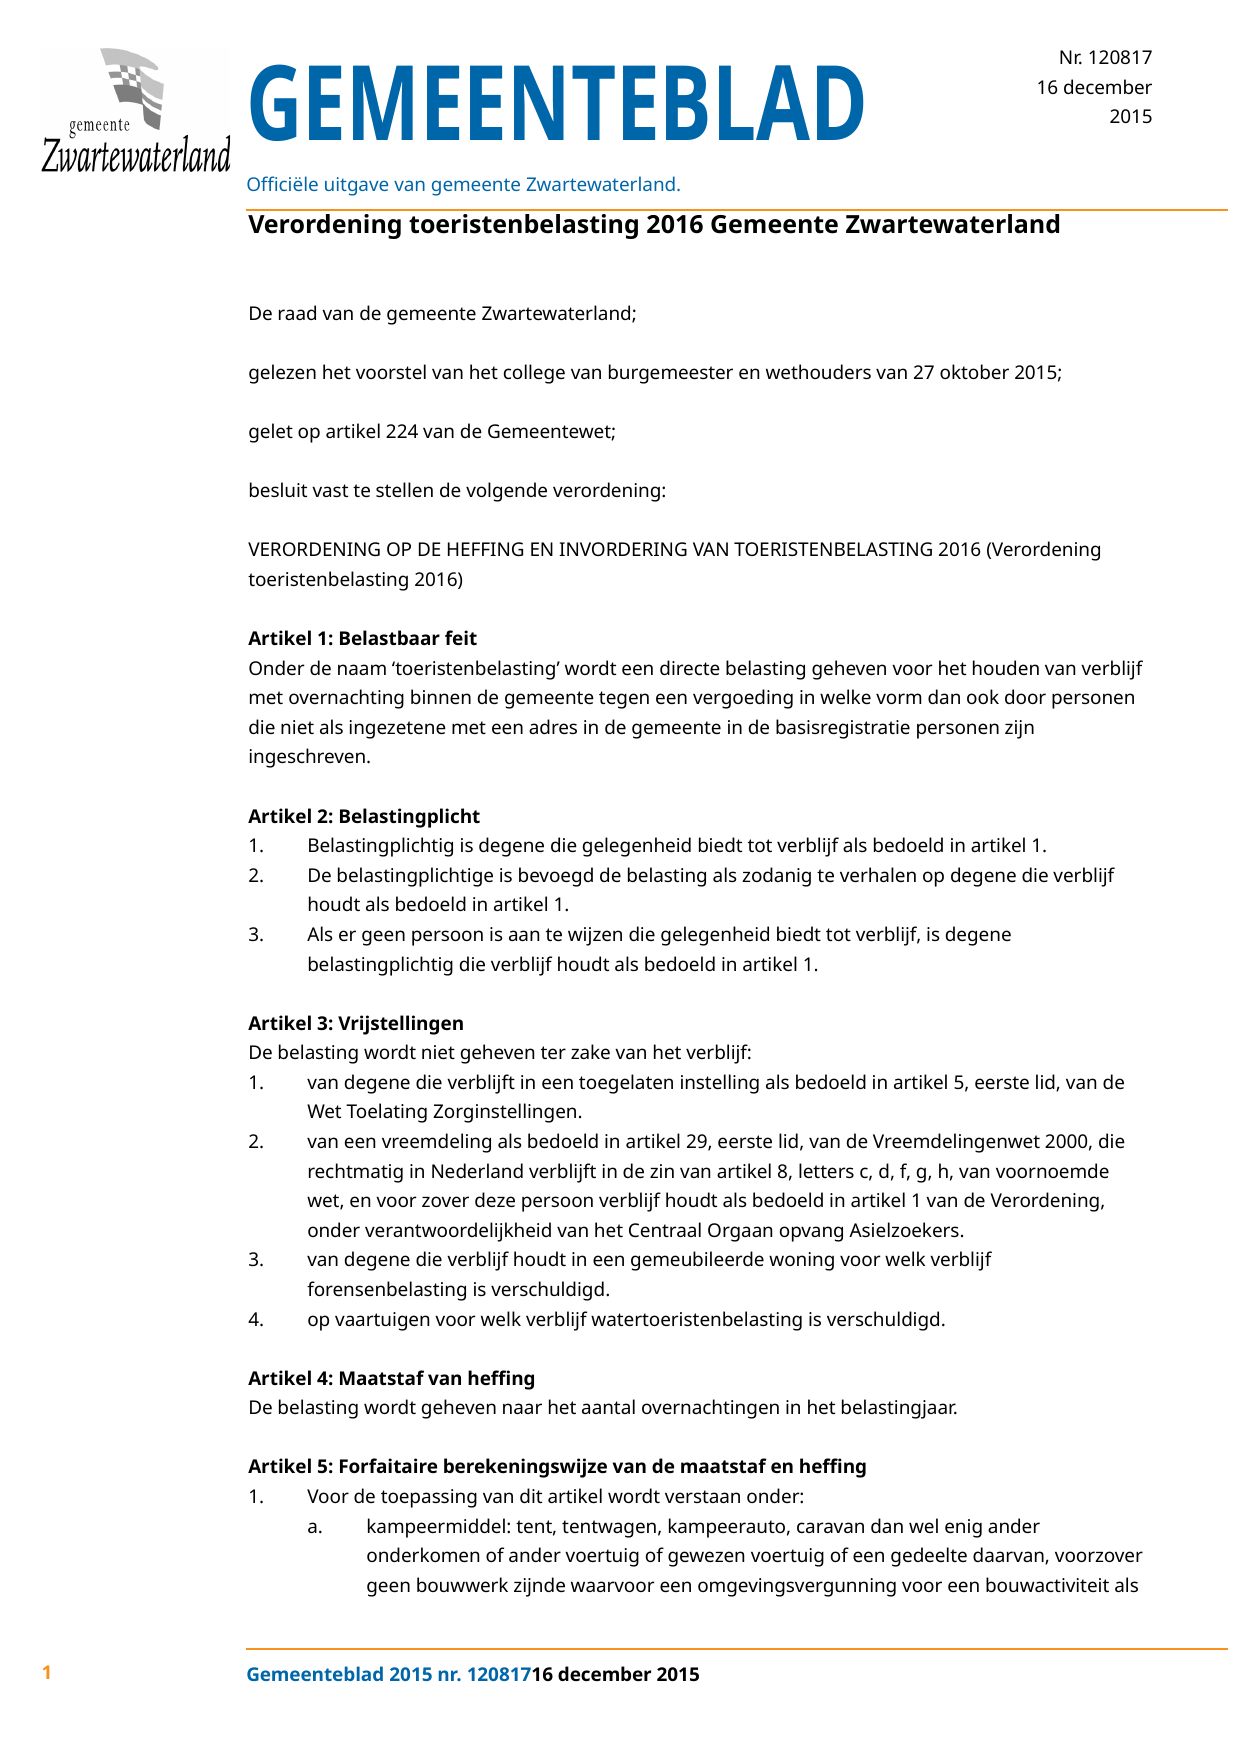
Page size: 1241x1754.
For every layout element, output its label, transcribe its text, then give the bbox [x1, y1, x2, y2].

list Als er geen persoon is aan te wijzen die gelegenheid biedt tot verblijf, is degene belastingplichtig die verblijf houdt als bedoeld in artikel 1. [248, 921, 1152, 976]
picture [41, 47, 231, 172]
text Artikel 2: Belastingplicht [248, 803, 1152, 828]
list kampeermiddel: tent, tentwagen, kampeerauto, caravan dan wel enig ander onderkomen of ander voertuig of gewezen voertuig of een gedeelte daarvan, voorzover geen bouwwerk zijnde waarvoor een omgevingsvergunning voor een bouwactiviteit als [307, 1513, 1152, 1598]
text De raad van de gemeente Zwartewaterland; [248, 300, 1152, 326]
text Artikel 4: Maatstaf van heffing [248, 1365, 1152, 1391]
text VERORDENING OP DE HEFFING EN INVORDERING VAN TOERISTENBELASTING 2016 (Verordening toeristenbelasting 2016) [248, 537, 1152, 592]
list van een vreemdeling als bedoeld in artikel 29, eerste lid, van de Vreemdelingenwet 2000, die rechtmatig in Nederland verblijft in de zin van artikel 8, letters c, d, f, g, h, van voornoemde wet, en voor zover deze persoon verblijf houdt als bedoeld in artikel 1 van de Verordening, onder verantwoordelijkheid van het Centraal Orgaan opvang Asielzoekers. [248, 1128, 1152, 1243]
text gelezen het voorstel van het college van burgemeester en wethouders van 27 oktober 2015; [248, 359, 1152, 385]
text De belasting wordt niet geheven ter zake van het verblijf: [248, 1039, 1152, 1065]
text Artikel 5: Forfaitaire berekeningswijze van de maatstaf en heffing [248, 1454, 1152, 1479]
text Verordening toeristenbelasting 2016 Gemeente Zwartewaterland [248, 211, 1152, 241]
text Artikel 3: Vrijstellingen [248, 1010, 1152, 1036]
text gelet op artikel 224 van de Gemeentewet; [248, 418, 1152, 444]
list van degene die verblijft in een toegelaten instelling als bedoeld in artikel 5, eerste lid, van de Wet Toelating Zorginstellingen. [248, 1069, 1152, 1124]
list Belastingplichtig is degene die gelegenheid biedt tot verblijf als bedoeld in artikel 1. [248, 832, 1152, 858]
text besluit vast te stellen de volgende verordening: [248, 477, 1152, 503]
list op vaartuigen voor welk verblijf watertoeristenbelasting is verschuldigd. [248, 1306, 1152, 1331]
list De belastingplichtige is bevoegd de belasting als zodanig te verhalen op degene die verblijf houdt als bedoeld in artikel 1. [248, 862, 1152, 917]
text Artikel 1: Belastbaar feit [248, 625, 1152, 651]
list van degene die verblijf houdt in een gemeubileerde woning voor welk verblijf forensenbelasting is verschuldigd. [248, 1247, 1152, 1302]
text Onder de naam ‘toeristenbelasting’ wordt een directe belasting geheven voor het houden van verblijf met overnachting binnen de gemeente tegen een vergoeding in welke vorm dan ook door personen die niet als ingezetene met een adres in de gemeente in de basisregistratie personen zijn ingeschreven. [248, 655, 1152, 769]
text De belasting wordt geheven naar het aantal overnachtingen in het belastingjaar. [248, 1394, 1152, 1420]
list Voor de toepassing van dit artikel wordt verstaan onder: [248, 1483, 1152, 1509]
